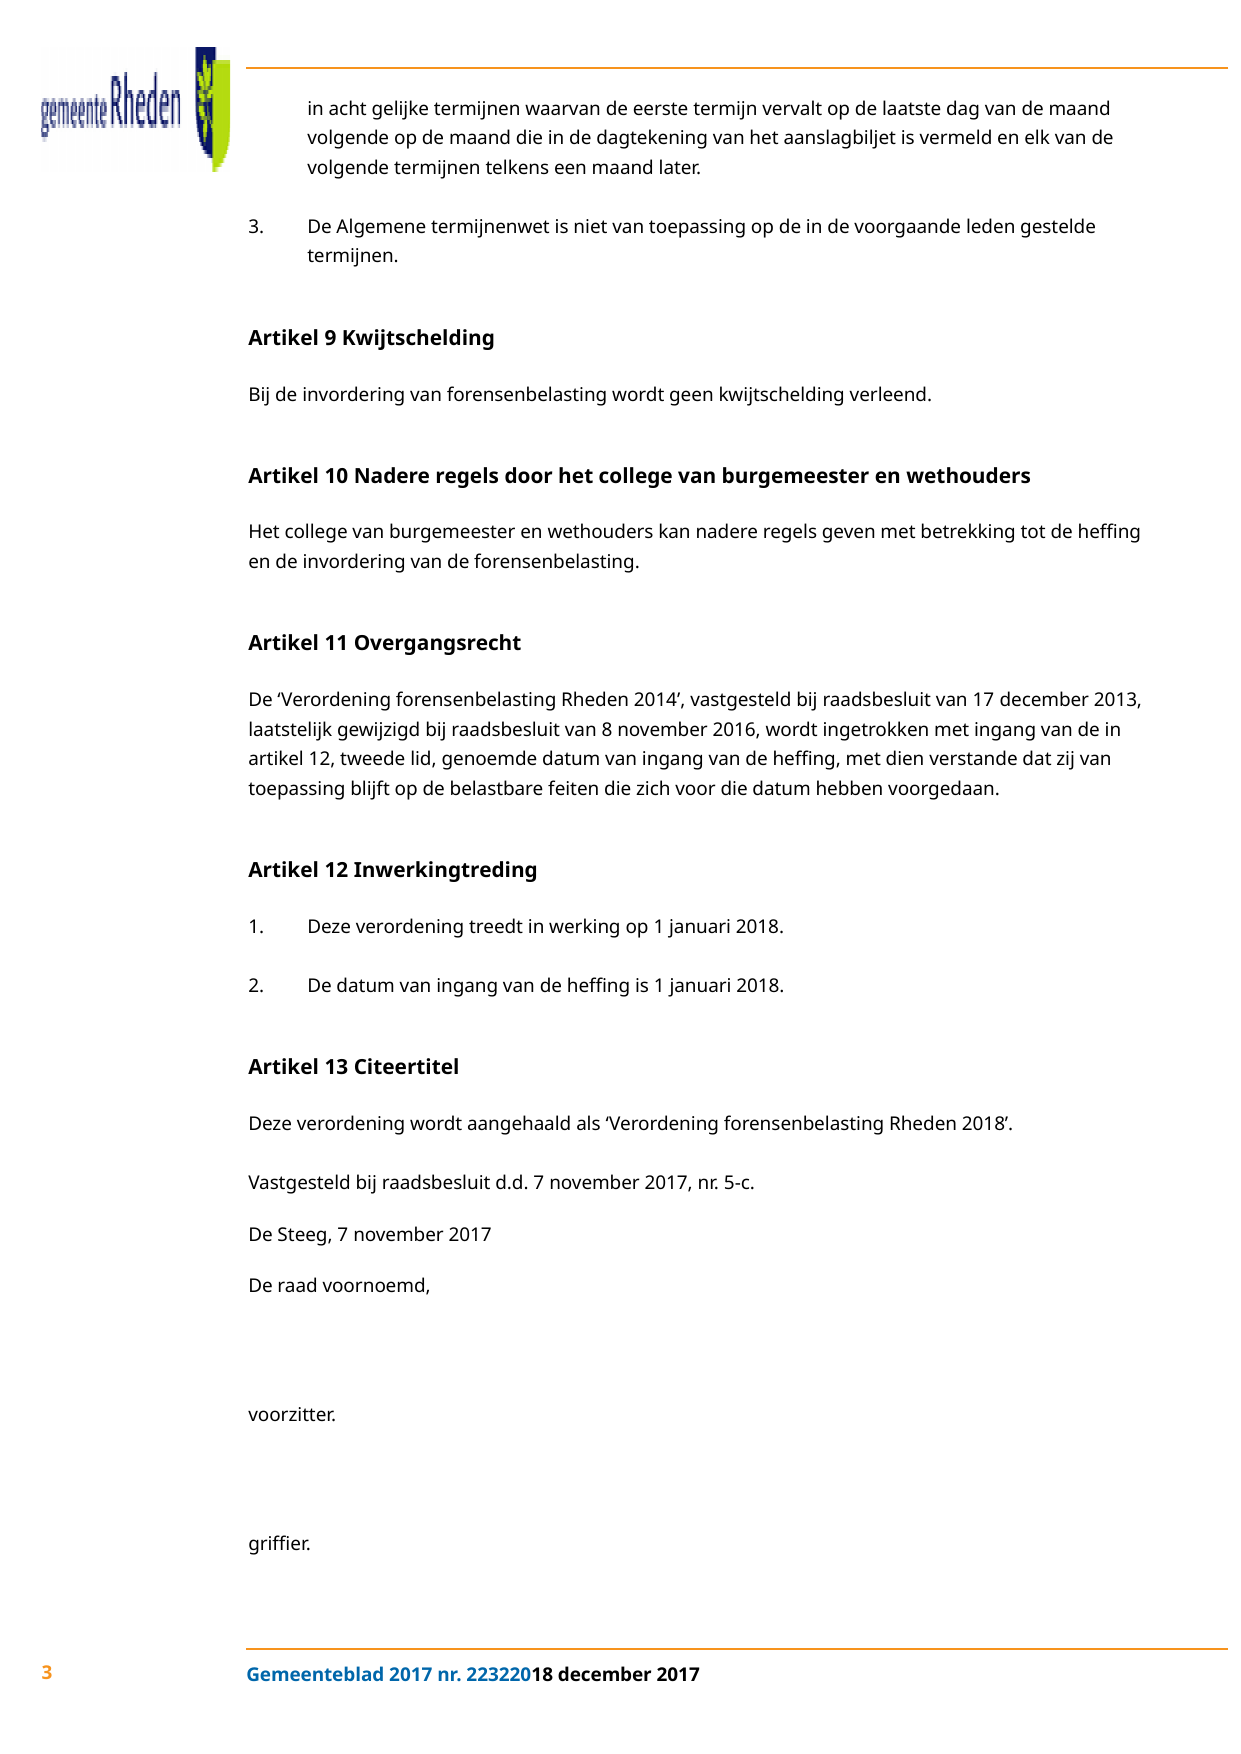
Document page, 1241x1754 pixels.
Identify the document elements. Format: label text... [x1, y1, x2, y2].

text griffier. [248, 1530, 1152, 1555]
text Artikel 13 Citeertitel [248, 1052, 1152, 1081]
text Bij de invordering van forensenbelasting wordt geen kwijtschelding verleend. [248, 381, 1152, 406]
text voorzitter. [248, 1401, 1152, 1427]
list in acht gelijke termijnen waarvan de eerste termijn vervalt op de laatste dag van de maand volgende op de maand die in de dagtekening van het aanslagbiljet is vermeld en elk van de volgende termijnen telkens een maand later. [248, 95, 1152, 180]
text Artikel 11 Overgangsrecht [248, 628, 1152, 657]
text De raad voornoemd, [248, 1272, 1152, 1298]
list De datum van ingang van de heffing is 1 januari 2018. [248, 972, 1152, 998]
text Artikel 10 Nadere regels door het college van burgemeester en wethouders [248, 461, 1152, 489]
picture [41, 47, 231, 172]
list De Algemene termijnenwet is niet van toepassing op de in de voorgaande leden gestelde termijnen. [248, 213, 1152, 268]
text Deze verordening wordt aangehaald als ‘Verordening forensenbelasting Rheden 2018’. [248, 1110, 1152, 1136]
text Artikel 12 Inwerkingtreding [248, 855, 1152, 883]
text Het college van burgemeester en wethouders kan nadere regels geven met betrekking tot de heffing en de invordering van de forensenbelasting. [248, 519, 1152, 574]
text Vastgesteld bij raadsbesluit d.d. 7 november 2017, nr. 5-c. [248, 1169, 1152, 1195]
text De ‘Verordening forensenbelasting Rheden 2014’, vastgesteld bij raadsbesluit van 17 december 2013, laatstelijk gewijzigd bij raadsbesluit van 8 november 2016, wordt ingetrokken met ingang van de in artikel 12, tweede lid, genoemde datum van ingang van de heffing, met dien verstande dat zij van toepassing blijft op de belastbare feiten die zich voor die datum hebben voorgedaan. [248, 686, 1152, 801]
text De Steeg, 7 november 2017 [248, 1221, 1152, 1247]
list Deze verordening treedt in werking op 1 januari 2018. [248, 913, 1152, 939]
text Artikel 9 Kwijtschelding [248, 323, 1152, 351]
